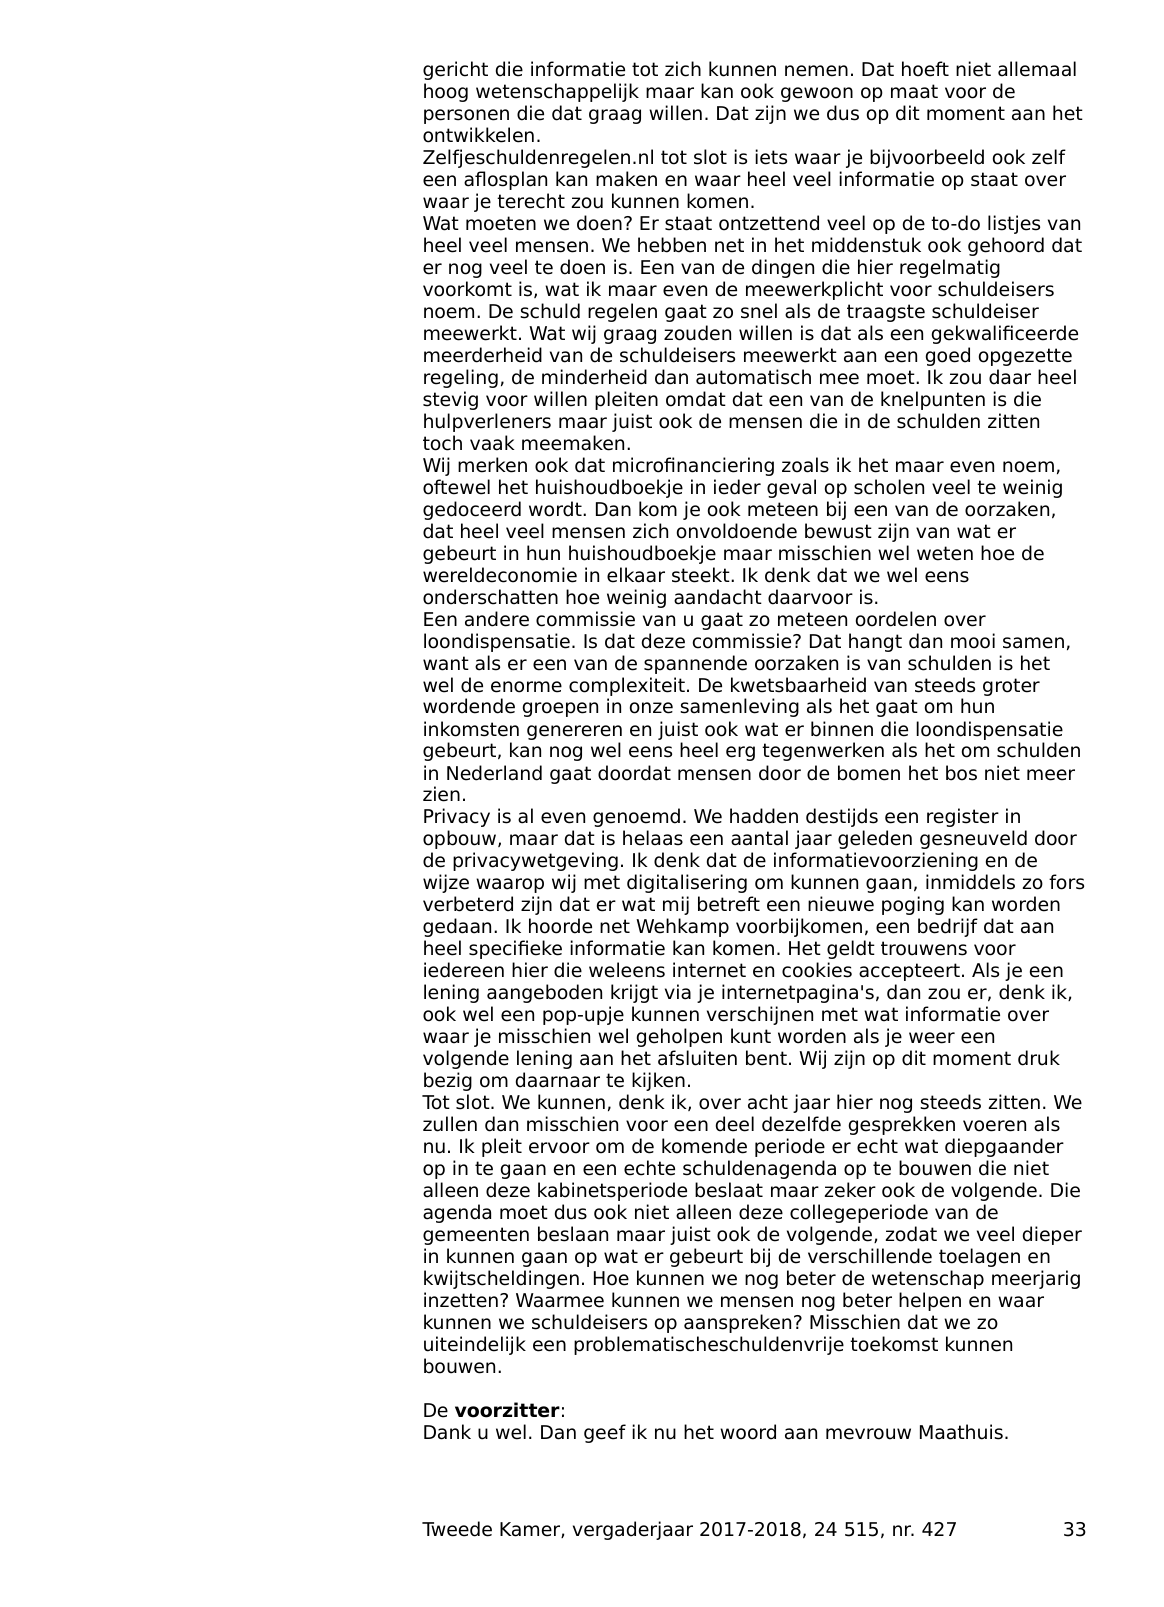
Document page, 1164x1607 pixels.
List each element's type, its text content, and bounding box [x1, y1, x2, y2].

text Privacy is al even genoemd. We hadden destijds een register in opbouw, maar dat is helaas een aantal jaar geleden gesneuveld door de privacywetgeving. Ik denk dat de informatievoorziening en de wijze waarop wij met digitalisering om kunnen gaan, inmiddels zo fors verbeterd zijn dat er wat mij betreft een nieuwe poging kan worden gedaan. Ik hoorde net Wehkamp voorbijkomen, een bedrijf dat aan heel specifieke informatie kan komen. Het geldt trouwens voor iedereen hier die weleens internet en cookies accepteert. Als je een lening aangeboden krijgt via je internetpagina's, dan zou er, denk ik, ook wel een pop-upje kunnen verschijnen met wat informatie over waar je misschien wel geholpen kunt worden als je weer een volgende lening aan het afsluiten bent. Wij zijn op dit moment druk bezig om daarnaar te kijken. [422, 806, 1087, 1092]
text De voorzitter: [422, 1400, 1087, 1422]
text Dank u wel. Dan geef ik nu het woord aan mevrouw Maathuis. [422, 1422, 1087, 1444]
text Wat moeten we doen? Er staat ontzettend veel op de to-do listjes van heel veel mensen. We hebben net in het middenstuk ook gehoord dat er nog veel te doen is. Een van de dingen die hier regelmatig voorkomt is, wat ik maar even de meewerkplicht voor schuldeisers noem. De schuld regelen gaat zo snel als de traagste schuldeiser meewerkt. Wat wij graag zouden willen is dat als een gekwalificeerde meerderheid van de schuldeisers meewerkt aan een goed opgezette regeling, de minderheid dan automatisch mee moet. Ik zou daar heel stevig voor willen pleiten omdat dat een van de knelpunten is die hulpverleners maar juist ook de mensen die in de schulden zitten toch vaak meemaken. [422, 213, 1087, 455]
text Tot slot. We kunnen, denk ik, over acht jaar hier nog steeds zitten. We zullen dan misschien voor een deel dezelfde gesprekken voeren als nu. Ik pleit ervoor om de komende periode er echt wat diepgaander op in te gaan en een echte schuldenagenda op te bouwen die niet alleen deze kabinetsperiode beslaat maar zeker ook de volgende. Die agenda moet dus ook niet alleen deze collegeperiode van de gemeenten beslaan maar juist ook de volgende, zodat we veel dieper in kunnen gaan op wat er gebeurt bij de verschillende toelagen en kwijtscheldingen. Hoe kunnen we nog beter de wetenschap meerjarig inzetten? Waarmee kunnen we mensen nog beter helpen en waar kunnen we schuldeisers op aanspreken? Misschien dat we zo uiteindelijk een problematischeschuldenvrije toekomst kunnen bouwen. [422, 1092, 1087, 1378]
text Een andere commissie van u gaat zo meteen oordelen over loondispensatie. Is dat deze commissie? Dat hangt dan mooi samen, want als er een van de spannende oorzaken is van schulden is het wel de enorme complexiteit. De kwetsbaarheid van steeds groter wordende groepen in onze samenleving als het gaat om hun inkomsten genereren en juist ook wat er binnen die loondispensatie gebeurt, kan nog wel eens heel erg tegenwerken als het om schulden in Nederland gaat doordat mensen door de bomen het bos niet meer zien. [422, 608, 1087, 806]
text Wij merken ook dat microfinanciering zoals ik het maar even noem, oftewel het huishoudboekje in ieder geval op scholen veel te weinig gedoceerd wordt. Dan kom je ook meteen bij een van de oorzaken, dat heel veel mensen zich onvoldoende bewust zijn van wat er gebeurt in hun huishoudboekje maar misschien wel weten hoe de wereldeconomie in elkaar steekt. Ik denk dat we wel eens onderschatten hoe weinig aandacht daarvoor is. [422, 455, 1087, 608]
text Zelfjeschuldenregelen.nl tot slot is iets waar je bijvoorbeeld ook zelf een aflosplan kan maken en waar heel veel informatie op staat over waar je terecht zou kunnen komen. [422, 147, 1087, 213]
text gericht die informatie tot zich kunnen nemen. Dat hoeft niet allemaal hoog wetenschappelijk maar kan ook gewoon op maat voor de personen die dat graag willen. Dat zijn we dus op dit moment aan het ontwikkelen. [422, 59, 1087, 147]
